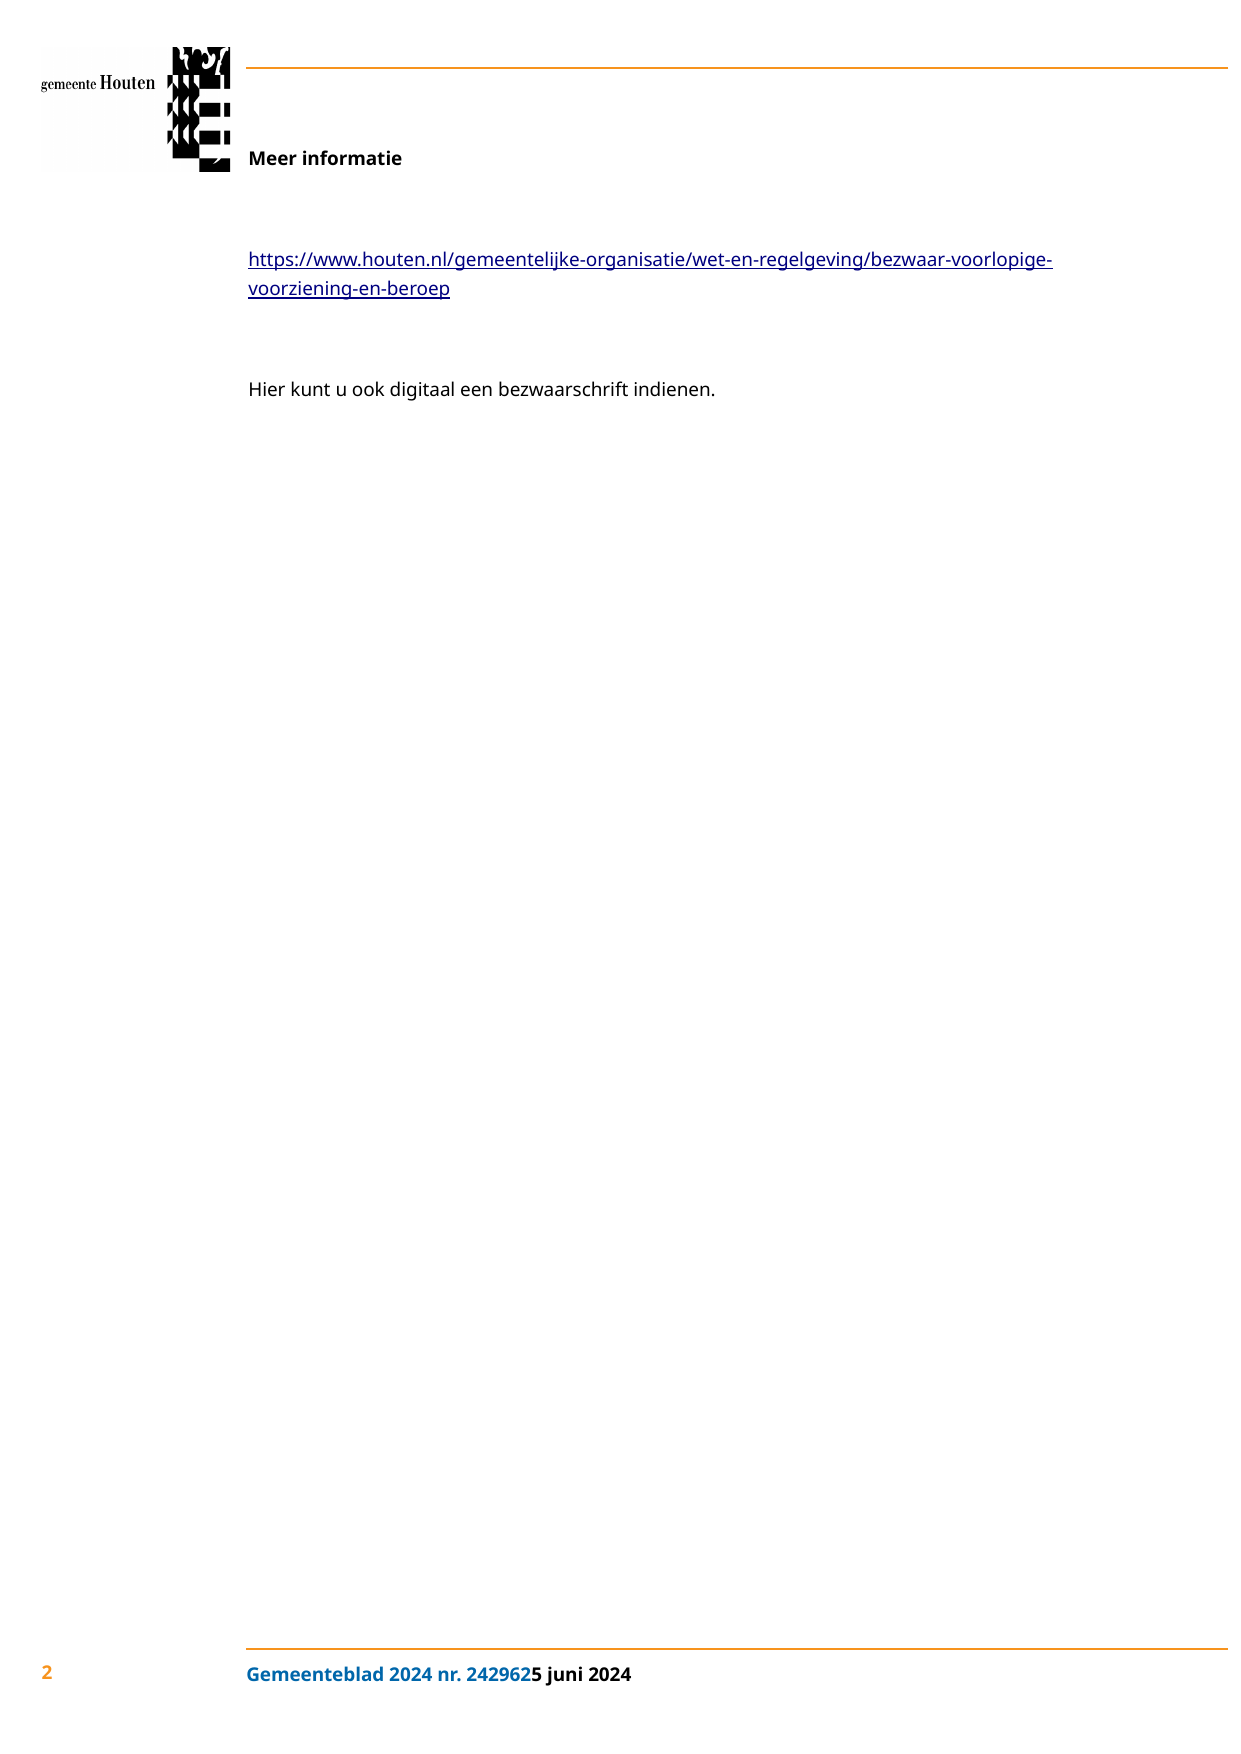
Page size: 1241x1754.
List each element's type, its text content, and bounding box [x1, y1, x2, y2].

text Meer informatie [248, 145, 1152, 171]
text Hier kunt u ook digitaal een bezwaarschrift indienen. [248, 376, 1152, 402]
text https://www.houten.nl/gemeentelijke-organisatie/wet-en-regelgeving/bezwaar-voorlopige-voorziening-en-beroep [248, 246, 1152, 301]
picture [41, 47, 231, 172]
